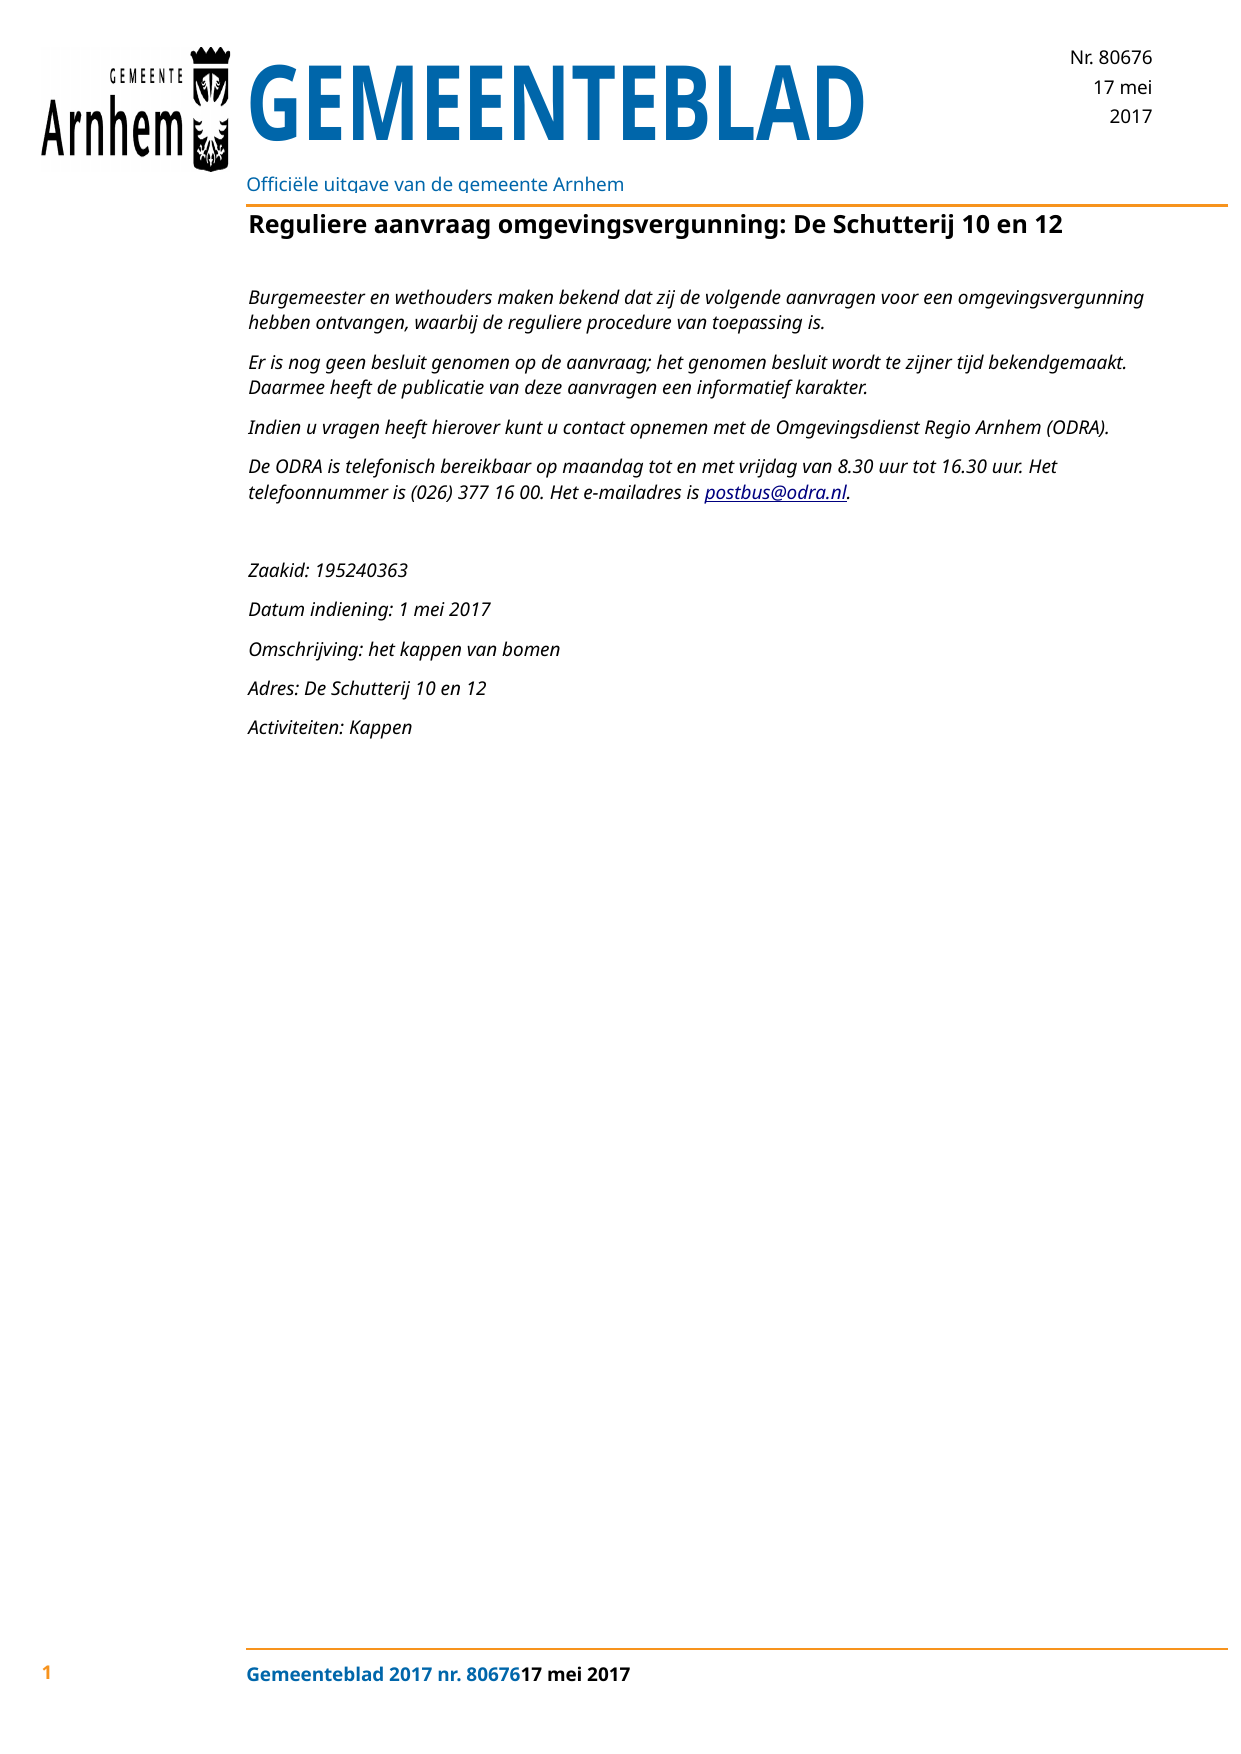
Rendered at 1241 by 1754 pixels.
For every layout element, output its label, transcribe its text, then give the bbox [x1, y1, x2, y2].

text Adres: De Schutterij 10 en 12 [248, 675, 1152, 701]
text De ODRA is telefonisch bereikbaar op maandag tot en met vrijdag van 8.30 uur tot 16.30 uur. Het telefoonnummer is (026) 377 16 00. Het e-mailadres is postbus@odra.nl. [248, 453, 1152, 504]
text Activiteiten: Kappen [248, 714, 1152, 740]
text Omschrijving: het kappen van bomen [248, 636, 1152, 662]
picture [41, 47, 231, 172]
text Indien u vragen heeft hierover kunt u contact opnemen met de Omgevingsdienst Regio Arnhem (ODRA). [248, 414, 1152, 439]
text Zaakid: 195240363 [248, 557, 1152, 583]
text Reguliere aanvraag omgevingsvergunning: De Schutterij 10 en 12 [248, 207, 1152, 241]
text Er is nog geen besluit genomen op de aanvraag; het genomen besluit wordt te zijner tijd bekendgemaakt. Daarmee heeft de publicatie van deze aanvragen een informatief karakter. [248, 349, 1152, 400]
text Burgemeester en wethouders maken bekend dat zij de volgende aanvragen voor een omgevingsvergunning hebben ontvangen, waarbij de reguliere procedure van toepassing is. [248, 284, 1152, 335]
text Datum indiening: 1 mei 2017 [248, 597, 1152, 622]
